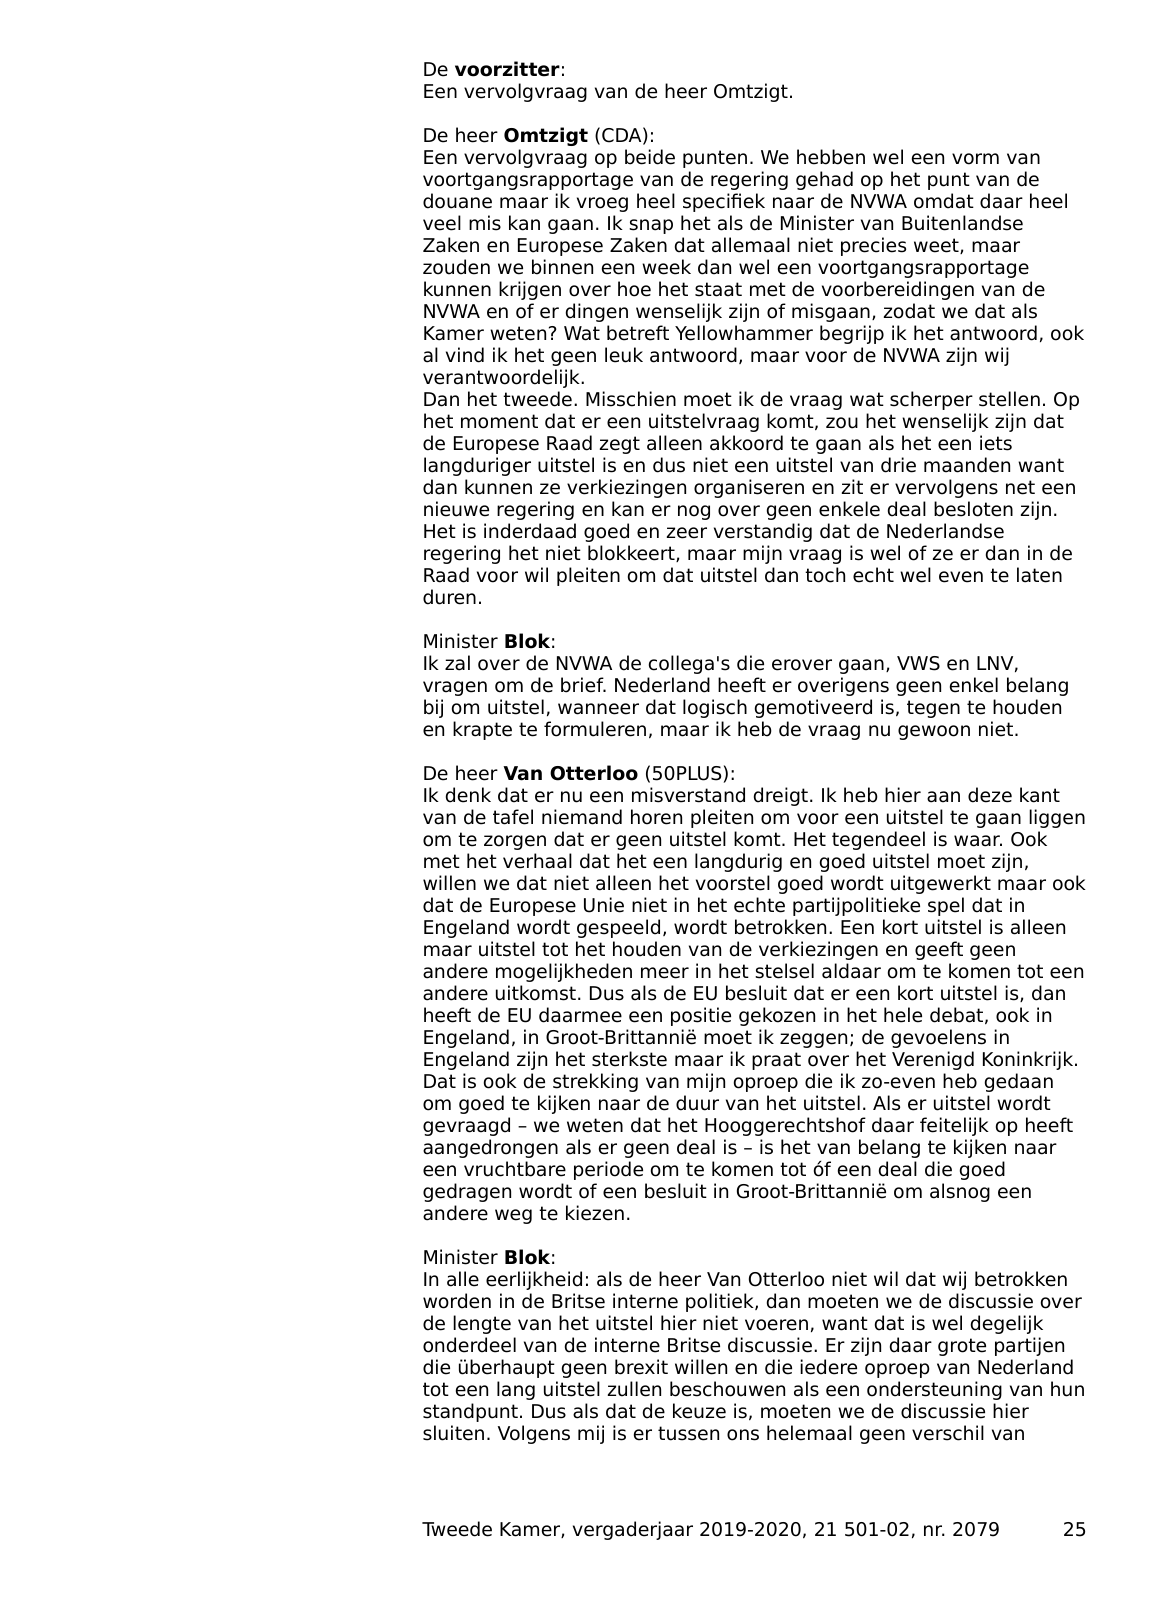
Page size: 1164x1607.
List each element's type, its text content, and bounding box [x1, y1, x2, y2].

text Minister Blok: [422, 1247, 1087, 1269]
text Een vervolgvraag van de heer Omtzigt. [422, 81, 1087, 103]
text Ik zal over de NVWA de collega's die erover gaan, VWS en LNV, vragen om de brief. Nederland heeft er overigens geen enkel belang bij om uitstel, wanneer dat logisch gemotiveerd is, tegen te houden en krapte te formuleren, maar ik heb de vraag nu gewoon niet. [422, 653, 1087, 741]
text In alle eerlijkheid: als de heer Van Otterloo niet wil dat wij betrokken worden in de Britse interne politiek, dan moeten we de discussie over de lengte van het uitstel hier niet voeren, want dat is wel degelijk onderdeel van de interne Britse discussie. Er zijn daar grote partijen die überhaupt geen brexit willen en die iedere oproep van Nederland tot een lang uitstel zullen beschouwen als een ondersteuning van hun standpunt. Dus als dat de keuze is, moeten we de discussie hier sluiten. Volgens mij is er tussen ons helemaal geen verschil van [422, 1269, 1087, 1444]
text Een vervolgvraag op beide punten. We hebben wel een vorm van voortgangsrapportage van de regering gehad op het punt van de douane maar ik vroeg heel specifiek naar de NVWA omdat daar heel veel mis kan gaan. Ik snap het als de Minister van Buitenlandse Zaken en Europese Zaken dat allemaal niet precies weet, maar zouden we binnen een week dan wel een voortgangsrapportage kunnen krijgen over hoe het staat met de voorbereidingen van de NVWA en of er dingen wenselijk zijn of misgaan, zodat we dat als Kamer weten? Wat betreft Yellowhammer begrijp ik het antwoord, ook al vind ik het geen leuk antwoord, maar voor de NVWA zijn wij verantwoordelijk. [422, 147, 1087, 389]
text De heer Omtzigt (CDA): [422, 125, 1087, 147]
text Ik denk dat er nu een misverstand dreigt. Ik heb hier aan deze kant van de tafel niemand horen pleiten om voor een uitstel te gaan liggen om te zorgen dat er geen uitstel komt. Het tegendeel is waar. Ook met het verhaal dat het een langdurig en goed uitstel moet zijn, willen we dat niet alleen het voorstel goed wordt uitgewerkt maar ook dat de Europese Unie niet in het echte partijpolitieke spel dat in Engeland wordt gespeeld, wordt betrokken. Een kort uitstel is alleen maar uitstel tot het houden van de verkiezingen en geeft geen andere mogelijkheden meer in het stelsel aldaar om te komen tot een andere uitkomst. Dus als de EU besluit dat er een kort uitstel is, dan heeft de EU daarmee een positie gekozen in het hele debat, ook in Engeland, in Groot-Brittannië moet ik zeggen; de gevoelens in Engeland zijn het sterkste maar ik praat over het Verenigd Koninkrijk. Dat is ook de strekking van mijn oproep die ik zo-even heb gedaan om goed te kijken naar de duur van het uitstel. Als er uitstel wordt gevraagd – we weten dat het Hooggerechtshof daar feitelijk op heeft aangedrongen als er geen deal is – is het van belang te kijken naar een vruchtbare periode om te komen tot óf een deal die goed gedragen wordt of een besluit in Groot-Brittannië om alsnog een andere weg te kiezen. [422, 785, 1087, 1224]
text Minister Blok: [422, 631, 1087, 653]
text Dan het tweede. Misschien moet ik de vraag wat scherper stellen. Op het moment dat er een uitstelvraag komt, zou het wenselijk zijn dat de Europese Raad zegt alleen akkoord te gaan als het een iets langduriger uitstel is en dus niet een uitstel van drie maanden want dan kunnen ze verkiezingen organiseren en zit er vervolgens net een nieuwe regering en kan er nog over geen enkele deal besloten zijn. Het is inderdaad goed en zeer verstandig dat de Nederlandse regering het niet blokkeert, maar mijn vraag is wel of ze er dan in de Raad voor wil pleiten om dat uitstel dan toch echt wel even te laten duren. [422, 389, 1087, 609]
text De heer Van Otterloo (50PLUS): [422, 763, 1087, 785]
text De voorzitter: [422, 59, 1087, 81]
